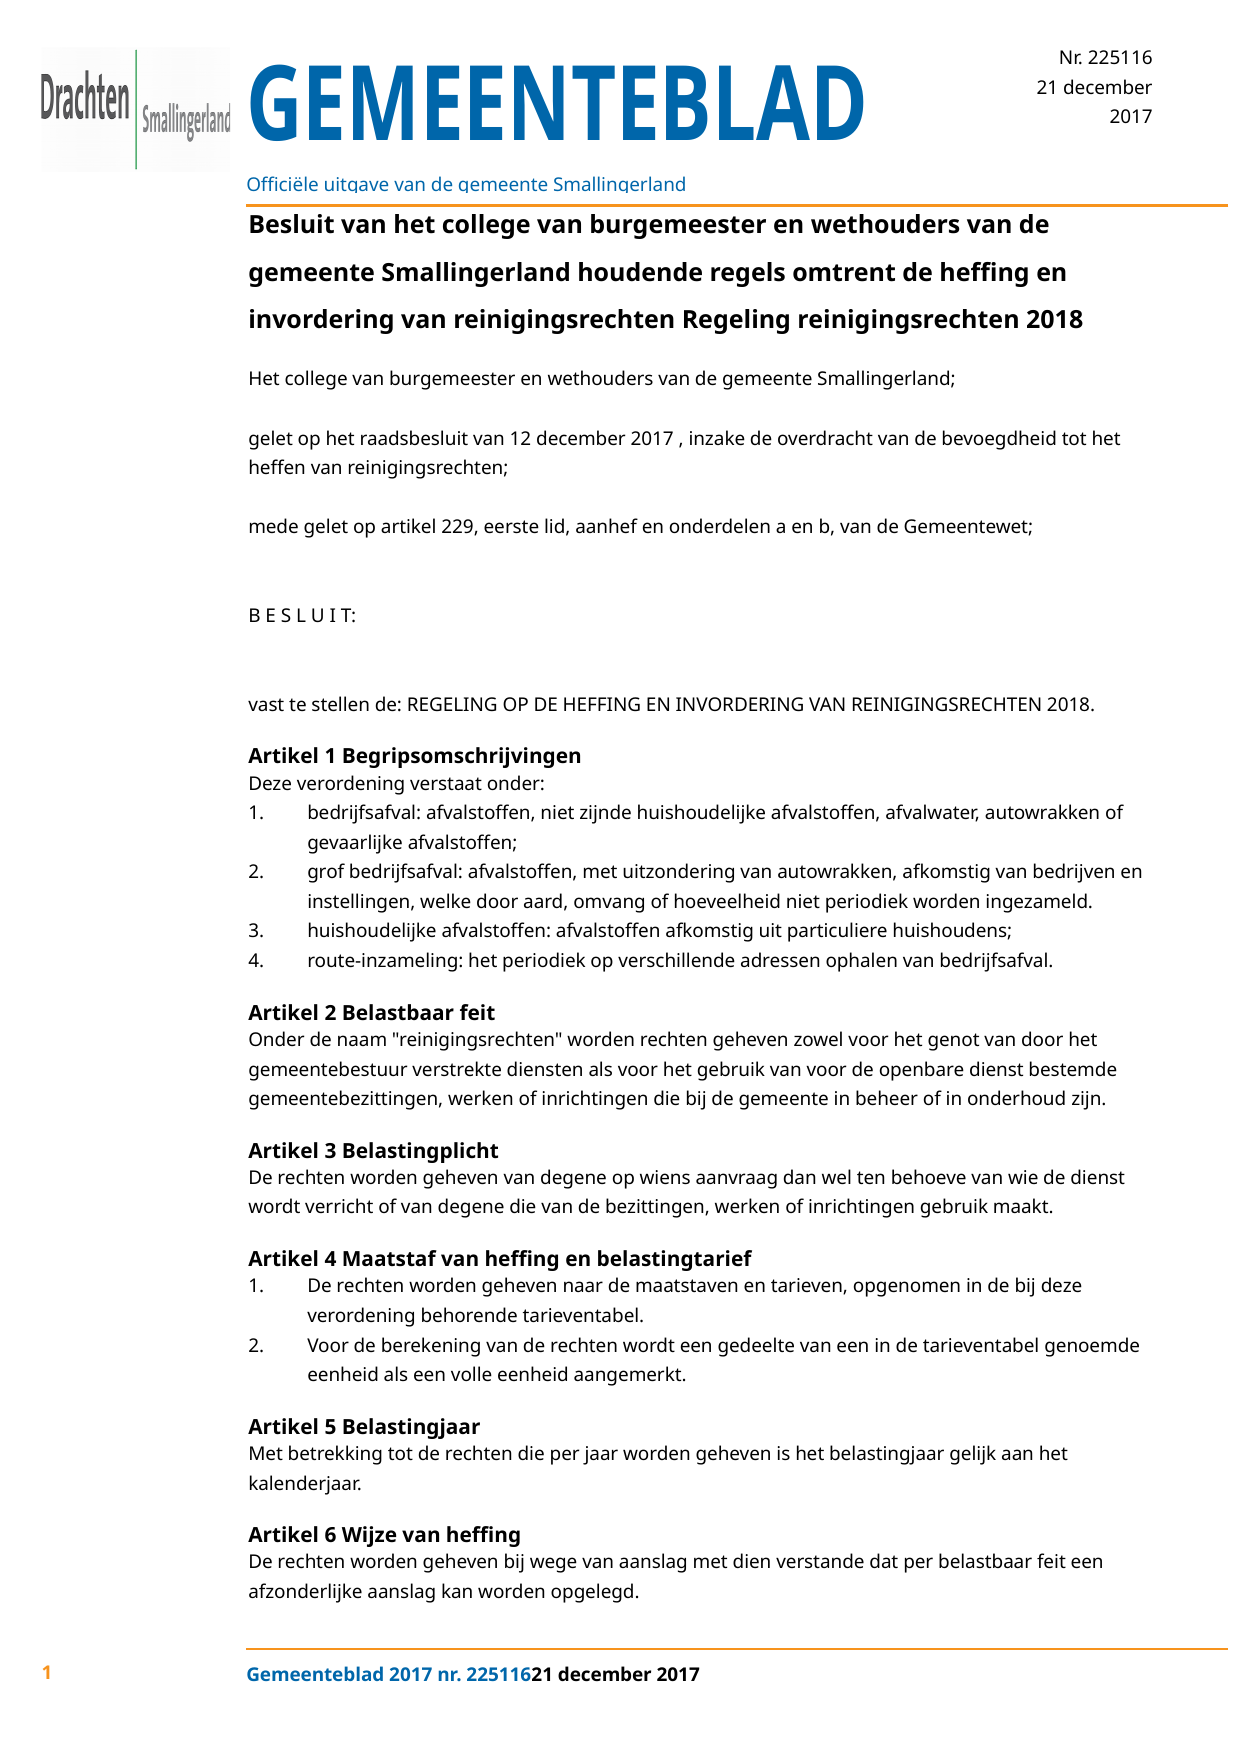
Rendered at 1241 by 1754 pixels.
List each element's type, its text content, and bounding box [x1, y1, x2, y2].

text Deze verordening verstaat onder: [248, 770, 1152, 796]
text De rechten worden geheven van degene op wiens aanvraag dan wel ten behoeve van wie de dienst wordt verricht of van degene die van de bezittingen, werken of inrichtingen gebruik maakt. [248, 1164, 1152, 1219]
text Artikel 2 Belastbaar feit [248, 998, 1152, 1026]
text De rechten worden geheven bij wege van aanslag met dien verstande dat per belastbaar feit een afzonderlijke aanslag kan worden opgelegd. [248, 1549, 1152, 1604]
text Artikel 6 Wijze van heffing [248, 1520, 1152, 1549]
picture [41, 47, 231, 172]
text B E S L U I T: [248, 602, 1152, 628]
list huishoudelijke afvalstoffen: afvalstoffen afkomstig uit particuliere huishoudens; [248, 918, 1152, 943]
text mede gelet op artikel 229, eerste lid, aanhef en onderdelen a en b, van de Gemeentewet; [248, 513, 1152, 539]
text Artikel 3 Belastingplicht [248, 1136, 1152, 1164]
text Besluit van het college van burgemeester en wethouders van de gemeente Smallingerland houdende regels omtrent de heffing en invordering van reinigingsrechten Regeling reinigingsrechten 2018 [248, 207, 1152, 336]
text Onder de naam "reinigingsrechten" worden rechten geheven zowel voor het genot van door het gemeentebestuur verstrekte diensten als voor het gebruik van voor de openbare dienst bestemde gemeentebezittingen, werken of inrichtingen die bij de gemeente in beheer of in onderhoud zijn. [248, 1026, 1152, 1111]
text Artikel 4 Maatstaf van heffing en belastingtarief [248, 1244, 1152, 1273]
text gelet op het raadsbesluit van 12 december 2017 , inzake de overdracht van de bevoegdheid tot het heffen van reinigingsrechten; [248, 425, 1152, 480]
text Artikel 1 Begripsomschrijvingen [248, 741, 1152, 770]
text vast te stellen de: REGELING OP DE HEFFING EN INVORDERING VAN REINIGINGSRECHTEN 2018. [248, 691, 1152, 717]
text Het college van burgemeester en wethouders van de gemeente Smallingerland; [248, 366, 1152, 391]
text Met betrekking tot de rechten die per jaar worden geheven is het belastingjaar gelijk aan het kalenderjaar. [248, 1440, 1152, 1496]
text Artikel 5 Belastingjaar [248, 1412, 1152, 1440]
list grof bedrijfsafval: afvalstoffen, met uitzondering van autowrakken, afkomstig van bedrijven en instellingen, welke door aard, omvang of hoeveelheid niet periodiek worden ingezameld. [248, 858, 1152, 914]
list route-inzameling: het periodiek op verschillende adressen ophalen van bedrijfsafval. [248, 947, 1152, 973]
list Voor de berekening van de rechten wordt een gedeelte van een in de tarieventabel genoemde eenheid als een volle eenheid aangemerkt. [248, 1332, 1152, 1387]
list De rechten worden geheven naar de maatstaven en tarieven, opgenomen in de bij deze verordening behorende tarieventabel. [248, 1273, 1152, 1328]
list bedrijfsafval: afvalstoffen, niet zijnde huishoudelijke afvalstoffen, afvalwater, autowrakken of gevaarlijke afvalstoffen; [248, 799, 1152, 855]
